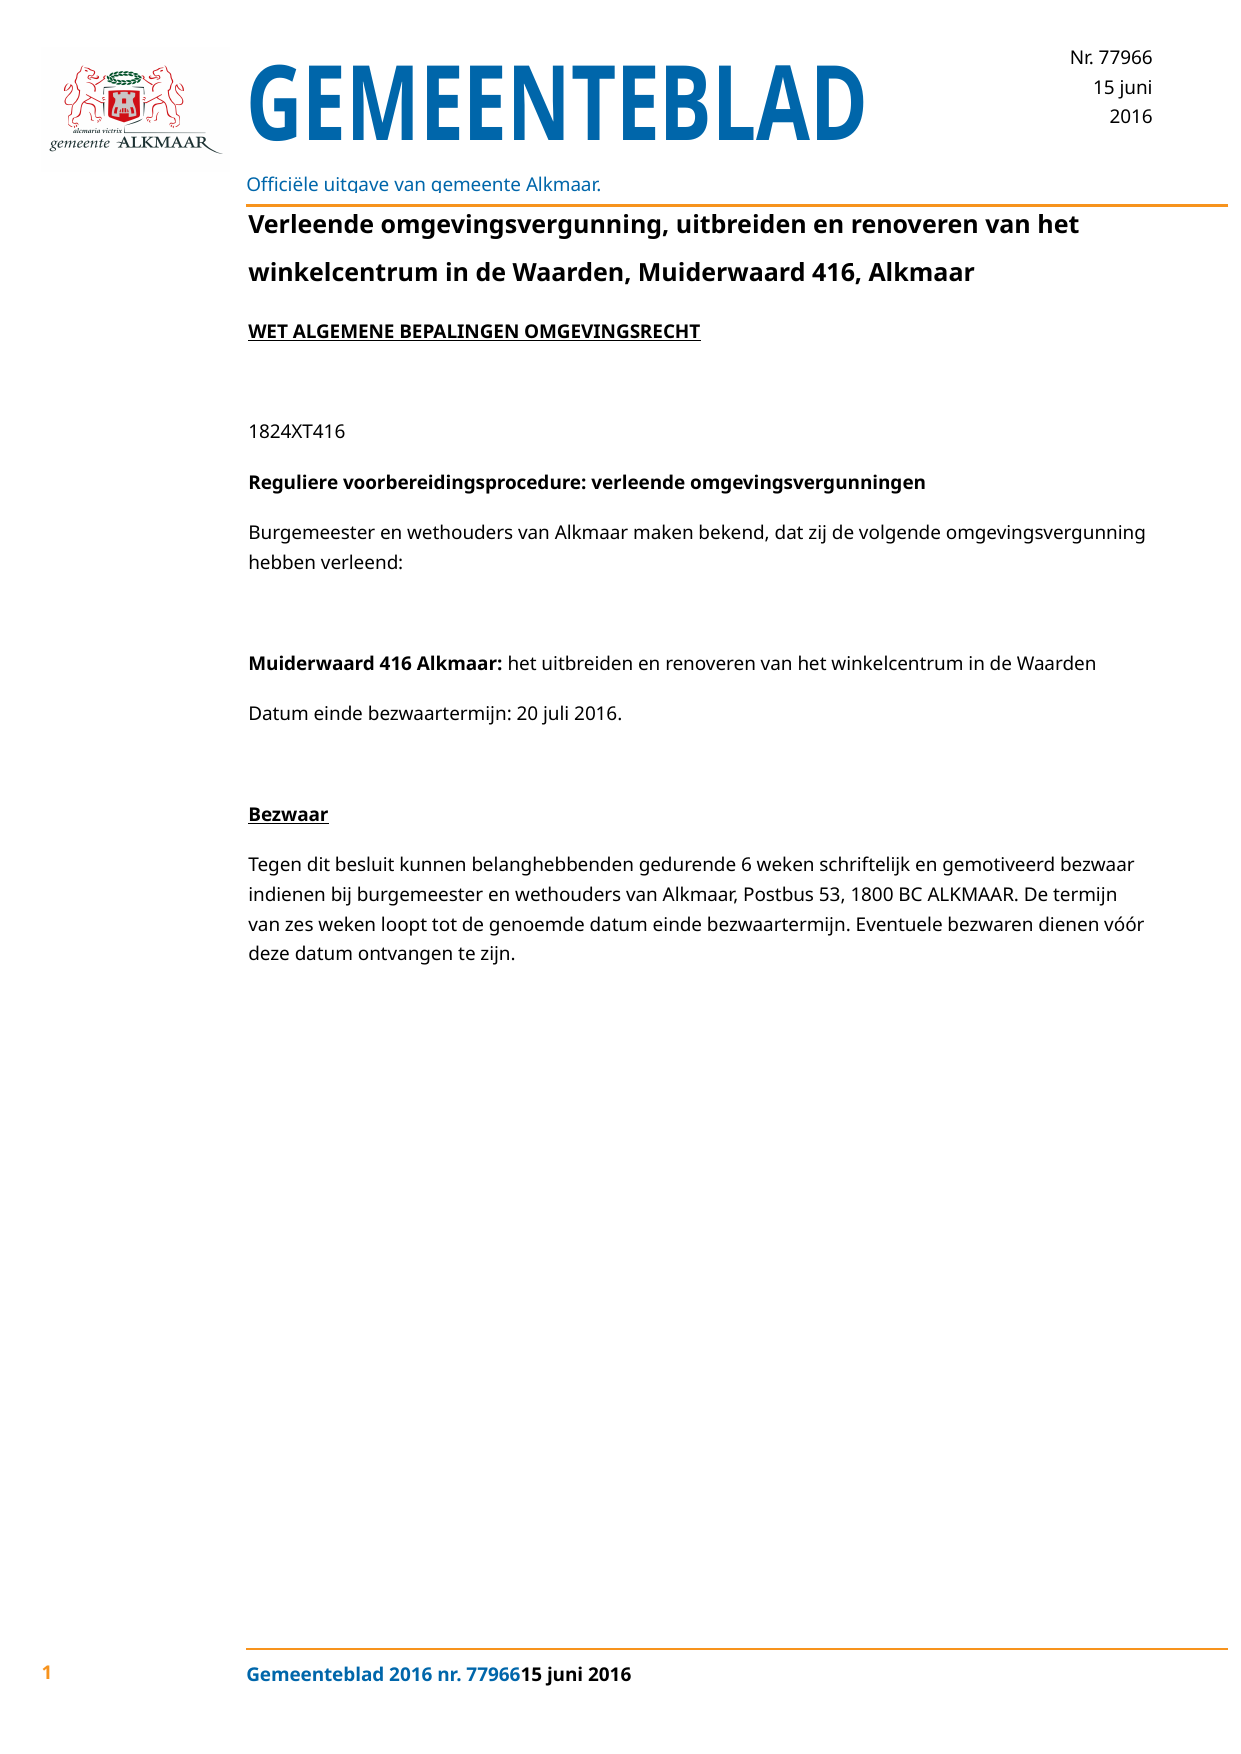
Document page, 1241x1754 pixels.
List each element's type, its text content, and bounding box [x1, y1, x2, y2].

text Verleende omgevingsvergunning, uitbreiden en renoveren van het winkelcentrum in de Waarden, Muiderwaard 416, Alkmaar [248, 207, 1152, 288]
text Reguliere voorbereidingsprocedure: verleende omgevingsvergunningen [248, 469, 1152, 495]
text WET ALGEMENE BEPALINGEN OMGEVINGSRECHT [248, 318, 1152, 344]
text Muiderwaard 416 Alkmaar: het uitbreiden en renoveren van het winkelcentrum in de Waarden [248, 650, 1152, 676]
text 1824XT416 [248, 419, 1152, 444]
text Datum einde bezwaartermijn: 20 juli 2016. [248, 700, 1152, 726]
text Burgemeester en wethouders van Alkmaar maken bekend, dat zij de volgende omgevingsvergunning hebben verleend: [248, 519, 1152, 575]
picture [41, 47, 231, 172]
text Bezwaar [248, 801, 1152, 827]
text Tegen dit besluit kunnen belanghebbenden gedurende 6 weken schriftelijk en gemotiveerd bezwaar indienen bij burgemeester en wethouders van Alkmaar, Postbus 53, 1800 BC ALKMAAR. De termijn van zes weken loopt tot de genoemde datum einde bezwaartermijn. Eventuele bezwaren dienen vóór deze datum ontvangen te zijn. [248, 852, 1152, 966]
